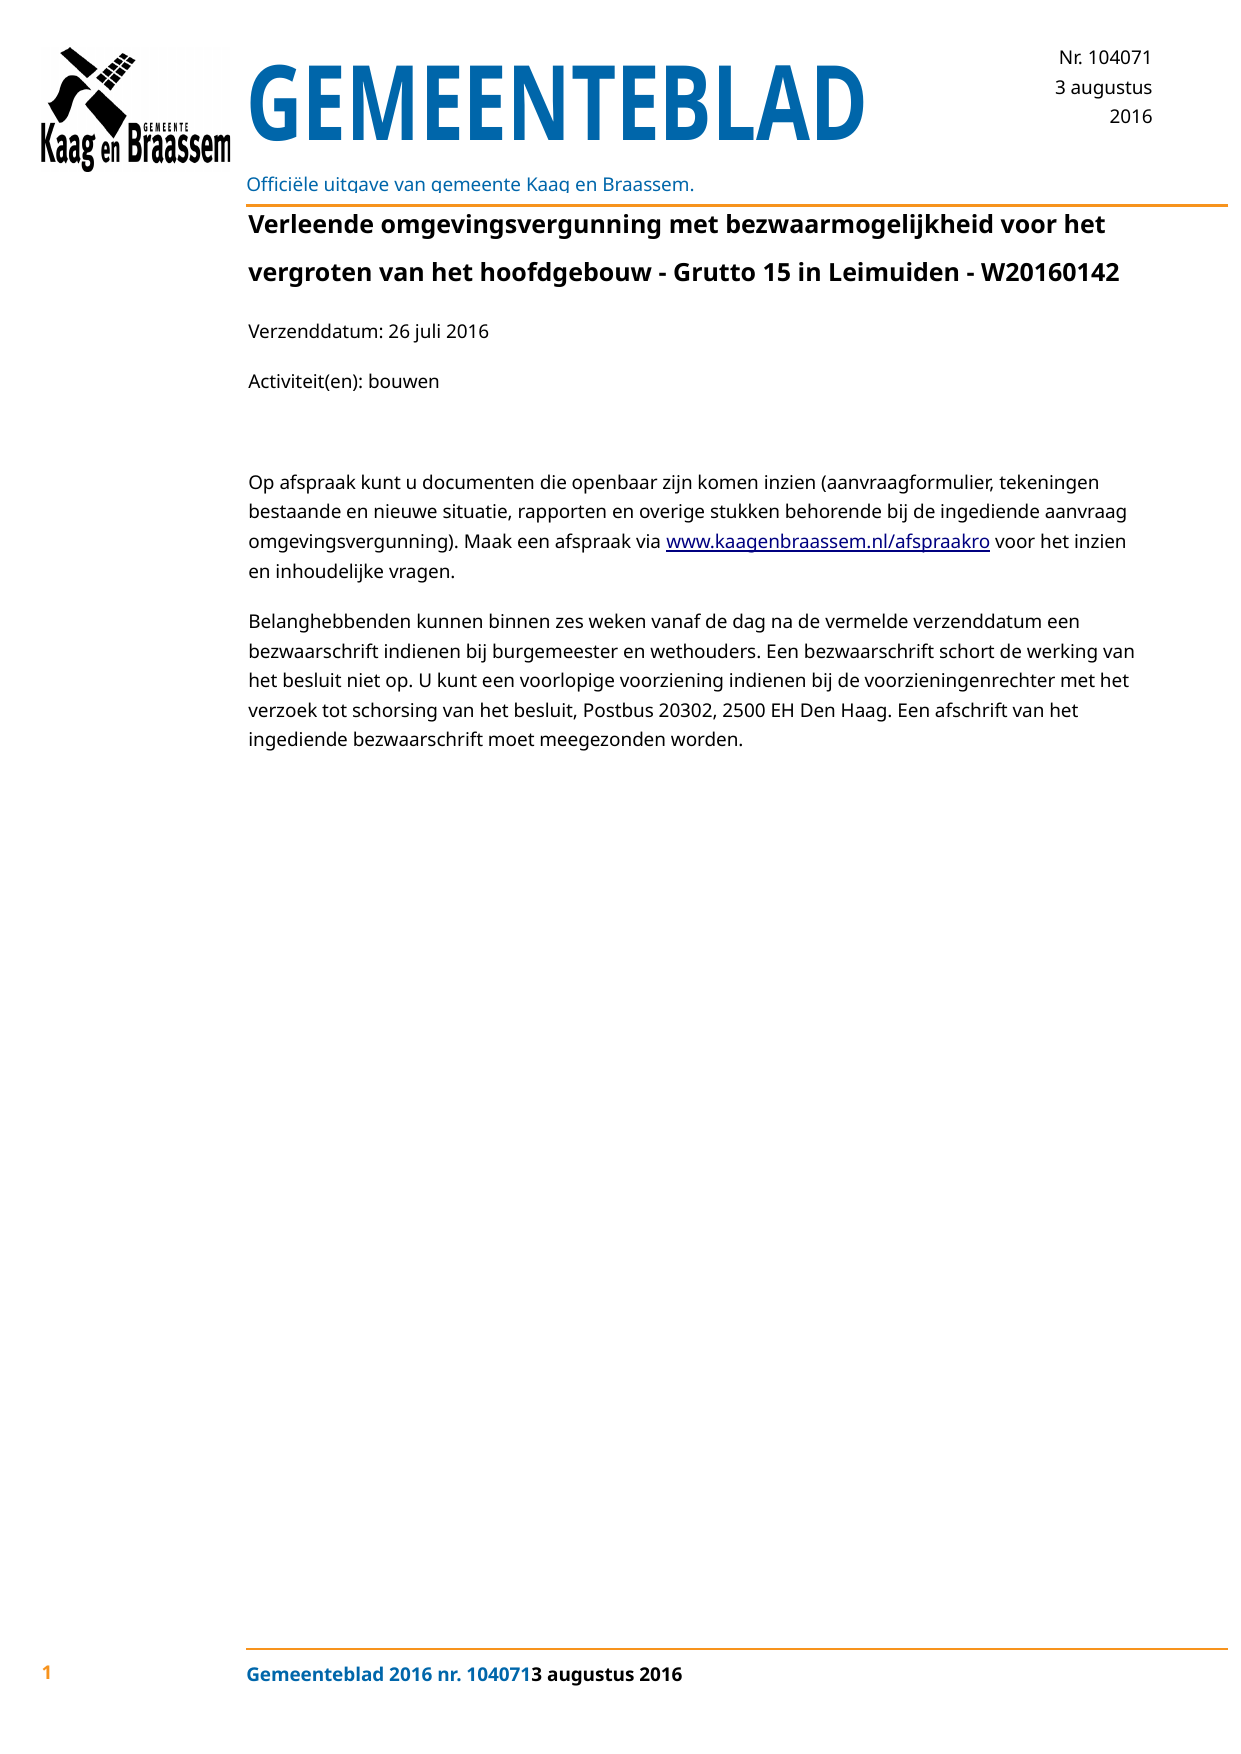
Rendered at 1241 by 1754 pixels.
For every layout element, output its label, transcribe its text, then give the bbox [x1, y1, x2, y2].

text Verzenddatum: 26 juli 2016 [248, 318, 1152, 344]
text Op afspraak kunt u documenten die openbaar zijn komen inzien (aanvraagformulier, tekeningen bestaande en nieuwe situatie, rapporten en overige stukken behorende bij de ingediende aanvraag omgevingsvergunning). Maak een afspraak via www.kaagenbraassem.nl/afspraakro voor het inzien en inhoudelijke vragen. [248, 469, 1152, 584]
text Verleende omgevingsvergunning met bezwaarmogelijkheid voor het vergroten van het hoofdgebouw - Grutto 15 in Leimuiden - W20160142 [248, 207, 1152, 288]
picture [41, 47, 231, 172]
text Belanghebbenden kunnen binnen zes weken vanaf de dag na de vermelde verzenddatum een bezwaarschrift indienen bij burgemeester en wethouders. Een bezwaarschrift schort de werking van het besluit niet op. U kunt een voorlopige voorziening indienen bij de voorzieningenrechter met het verzoek tot schorsing van het besluit, Postbus 20302, 2500 EH Den Haag. Een afschrift van het ingediende bezwaarschrift moet meegezonden worden. [248, 608, 1152, 752]
text Activiteit(en): bouwen [248, 368, 1152, 394]
